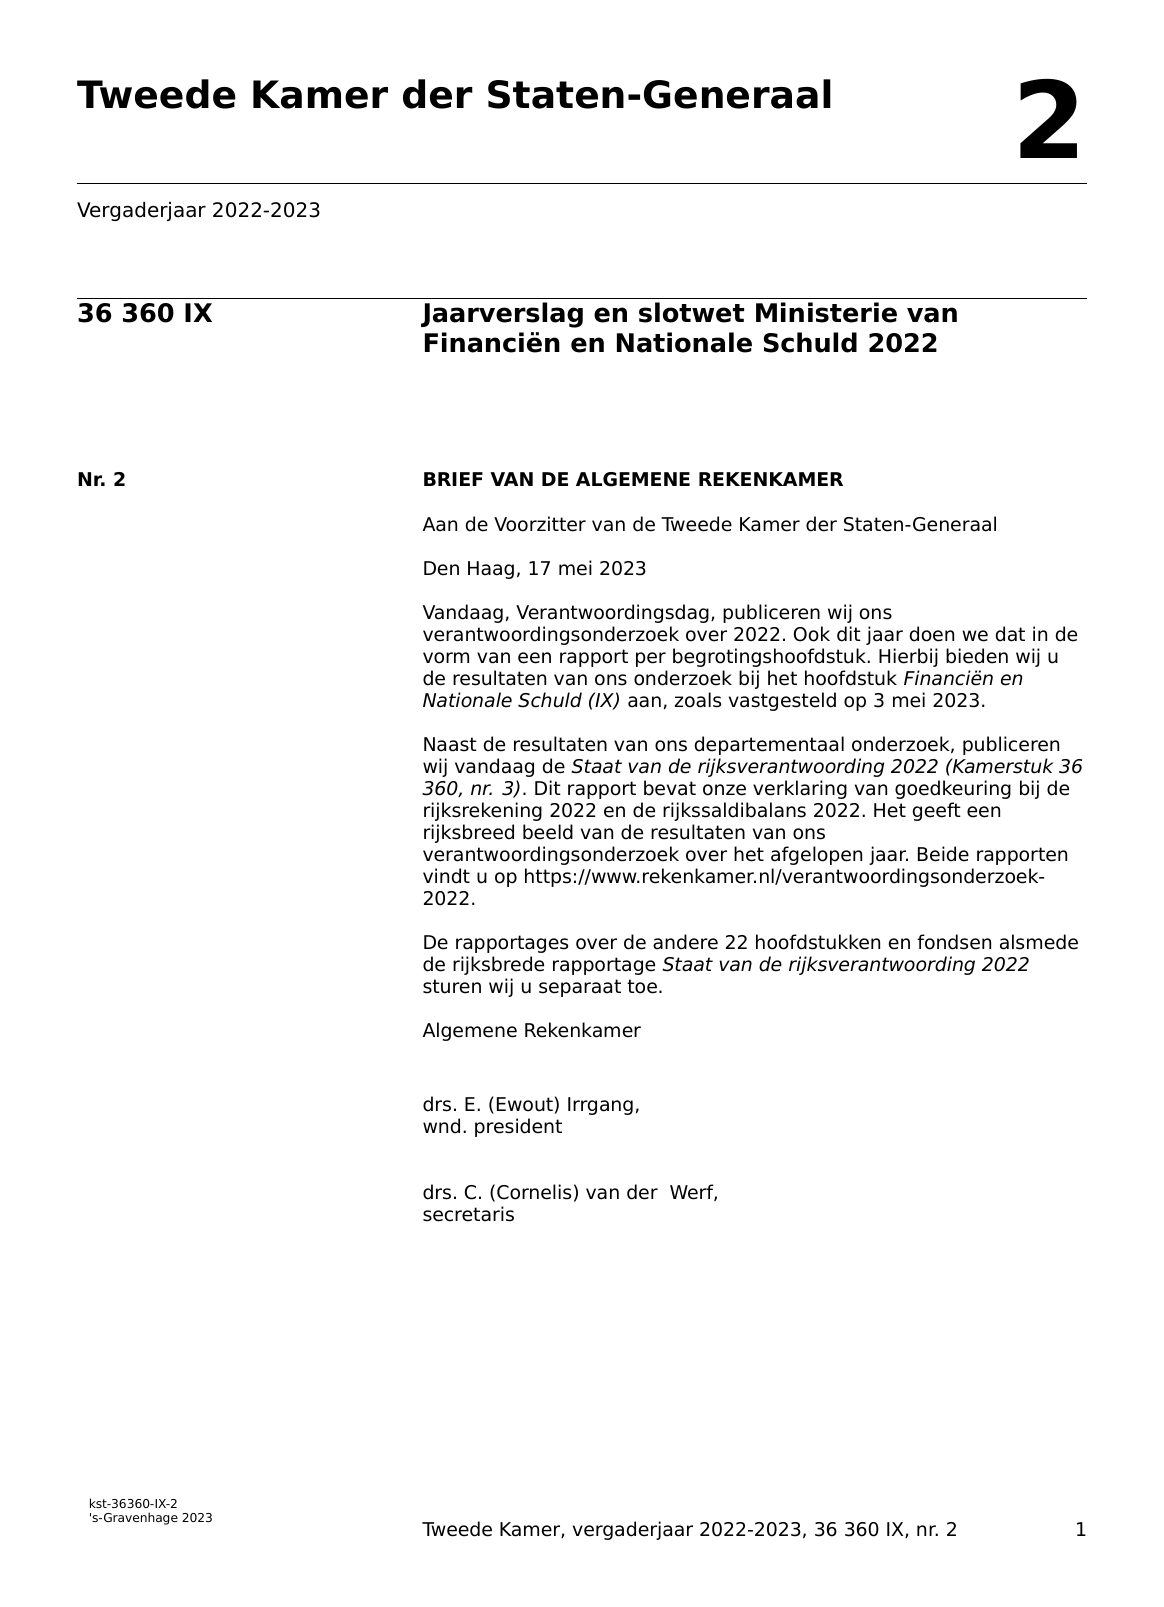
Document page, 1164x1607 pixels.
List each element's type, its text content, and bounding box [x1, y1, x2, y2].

text De rapportages over de andere 22 hoofdstukken en fondsen alsmede de rijksbrede rapportage Staat van de rijksverantwoording 2022 sturen wij u separaat toe. [422, 932, 1087, 998]
table_header 2 [886, 59, 1087, 183]
text Den Haag, 17 mei 2023 [422, 558, 1087, 580]
table_header Tweede Kamer der Staten-Generaal [77, 59, 886, 183]
text Naast de resultaten van ons departementaal onderzoek, publiceren wij vandaag de Staat van de rijksverantwoording 2022 (Kamerstuk 36 360, nr. 3). Dit rapport bevat onze verklaring van goedkeuring bij de rijksrekening 2022 en de rijkssaldibalans 2022. Het geeft een rijksbreed beeld van de resultaten van ons verantwoordingsonderzoek over het afgelopen jaar. Beide rapporten vindt u op https://www.rekenkamer.nl/verantwoordingsonderzoek-2022. [422, 734, 1087, 910]
subtitle 36 360 IX Jaarverslag en slotwet Ministerie van Financiën en Nationale Schuld 2022 [77, 299, 1087, 358]
text Aan de Voorzitter van de Tweede Kamer der Staten-Generaal [422, 513, 1087, 536]
text Algemene Rekenkamer [422, 1020, 1087, 1042]
text drs. C. (Cornelis) van der Werf, secretaris [422, 1160, 1087, 1226]
text drs. E. (Ewout) Irrgang, wnd. president [422, 1072, 1087, 1138]
text Vandaag, Verantwoordingsdag, publiceren wij ons verantwoordingsonderzoek over 2022. Ook dit jaar doen we dat in de vorm van een rapport per begrotingshoofdstuk. Hierbij bieden wij u de resultaten van ons onderzoek bij het hoofdstuk Financiën en Nationale Schuld (IX) aan, zoals vastgesteld op 3 mei 2023. [422, 602, 1087, 712]
text 's-Gravenhage 2023 [88, 1511, 323, 1525]
subtitle Nr. 2 BRIEF VAN DE ALGEMENE REKENKAMER [77, 469, 1087, 491]
text kst-36360-IX-2 [88, 1497, 323, 1511]
table_cell Vergaderjaar 2022-2023 [77, 184, 1087, 298]
